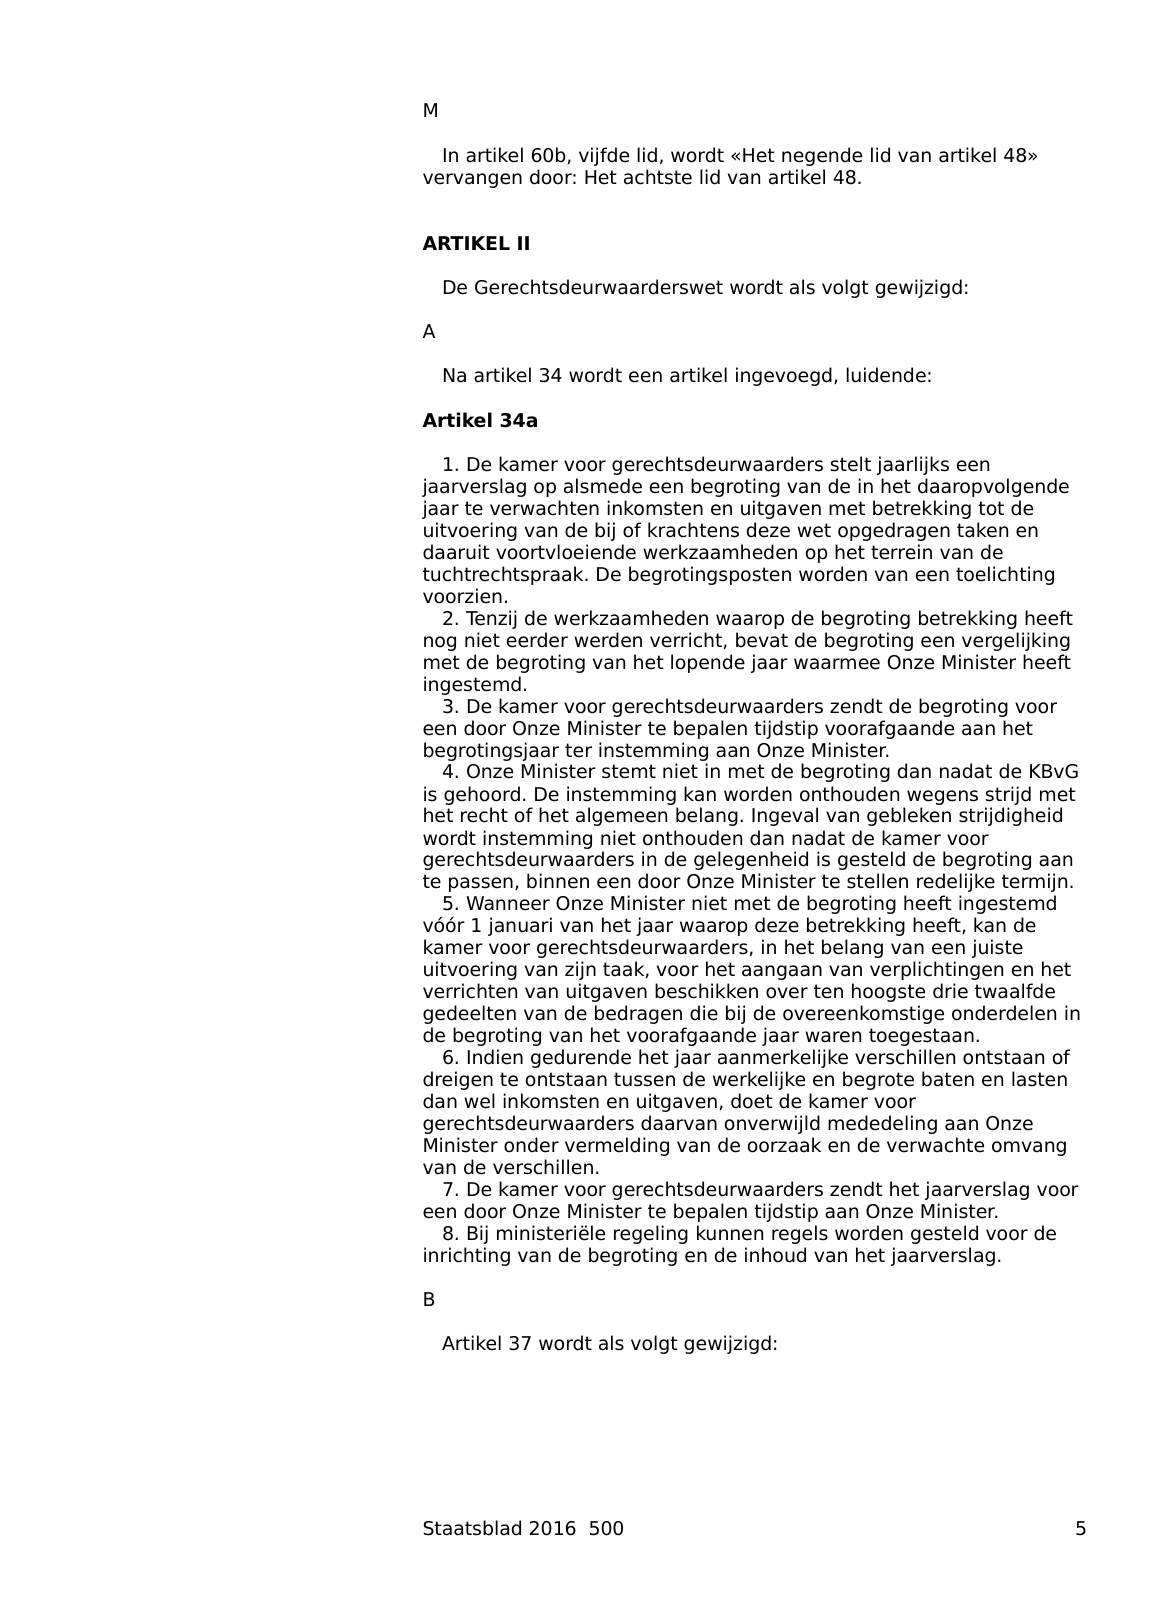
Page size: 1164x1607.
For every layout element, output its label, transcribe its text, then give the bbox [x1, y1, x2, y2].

text 8. Bij ministeriële regeling kunnen regels worden gesteld voor de inrichting van de begroting en de inhoud van het jaarverslag. [422, 1223, 1087, 1267]
text 7. De kamer voor gerechtsdeurwaarders zendt het jaarverslag voor een door Onze Minister te bepalen tijdstip aan Onze Minister. [422, 1179, 1087, 1223]
subtitle Artikel 34a [422, 409, 1087, 432]
text M [422, 100, 1087, 122]
text In artikel 60b, vijfde lid, wordt «Het negende lid van artikel 48» vervangen door: Het achtste lid van artikel 48. [422, 144, 1087, 188]
text Artikel 37 wordt als volgt gewijzigd: [422, 1333, 1087, 1355]
text De Gerechtsdeurwaarderswet wordt als volgt gewijzigd: [422, 277, 1087, 299]
text 5. Wanneer Onze Minister niet met de begroting heeft ingestemd vóór 1 januari van het jaar waarop deze betrekking heeft, kan de kamer voor gerechtsdeurwaarders, in het belang van een juiste uitvoering van zijn taak, voor het aangaan van verplichtingen en het verrichten van uitgaven beschikken over ten hoogste drie twaalfde gedeelten van de bedragen die bij de overeenkomstige onderdelen in de begroting van het voorafgaande jaar waren toegestaan. [422, 893, 1087, 1047]
subtitle ARTIKEL II [422, 233, 1087, 255]
text A [422, 321, 1087, 343]
text 2. Tenzij de werkzaamheden waarop de begroting betrekking heeft nog niet eerder werden verricht, bevat de begroting een vergelijking met de begroting van het lopende jaar waarmee Onze Minister heeft ingestemd. [422, 608, 1087, 696]
text 4. Onze Minister stemt niet in met de begroting dan nadat de KBvG is gehoord. De instemming kan worden onthouden wegens strijd met het recht of het algemeen belang. Ingeval van gebleken strijdigheid wordt instemming niet onthouden dan nadat de kamer voor gerechtsdeurwaarders in de gelegenheid is gesteld de begroting aan te passen, binnen een door Onze Minister te stellen redelijke termijn. [422, 761, 1087, 893]
text B [422, 1289, 1087, 1311]
text 3. De kamer voor gerechtsdeurwaarders zendt de begroting voor een door Onze Minister te bepalen tijdstip voorafgaande aan het begrotingsjaar ter instemming aan Onze Minister. [422, 696, 1087, 761]
text 1. De kamer voor gerechtsdeurwaarders stelt jaarlijks een jaarverslag op alsmede een begroting van de in het daaropvolgende jaar te verwachten inkomsten en uitgaven met betrekking tot de uitvoering van de bij of krachtens deze wet opgedragen taken en daaruit voortvloeiende werkzaamheden op het terrein van de tuchtrechtspraak. De begrotingsposten worden van een toelichting voorzien. [422, 454, 1087, 608]
text Na artikel 34 wordt een artikel ingevoegd, luidende: [422, 365, 1087, 387]
text 6. Indien gedurende het jaar aanmerkelijke verschillen ontstaan of dreigen te ontstaan tussen de werkelijke en begrote baten en lasten dan wel inkomsten en uitgaven, doet de kamer voor gerechtsdeurwaarders daarvan onverwijld mededeling aan Onze Minister onder vermelding van de oorzaak en de verwachte omvang van de verschillen. [422, 1047, 1087, 1179]
